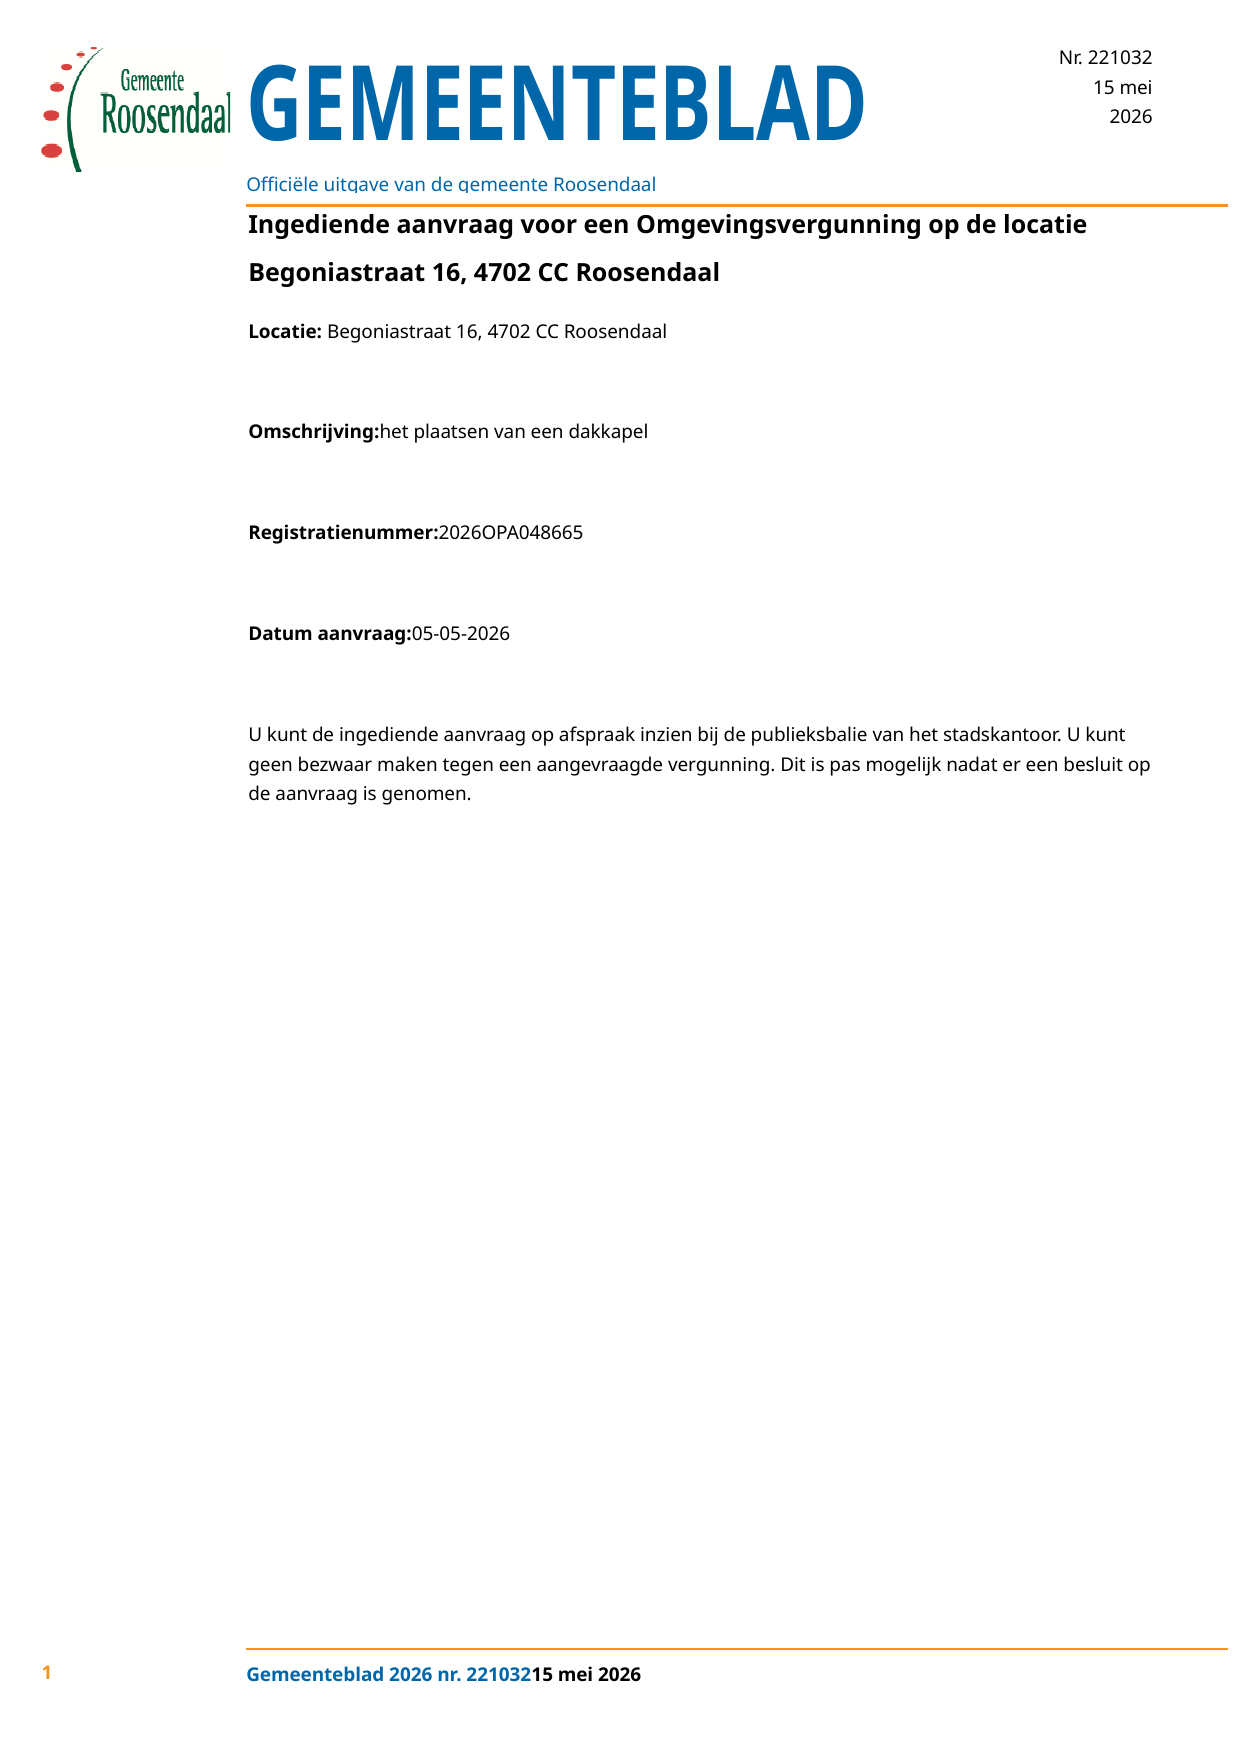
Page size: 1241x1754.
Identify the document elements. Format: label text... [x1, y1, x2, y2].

text Omschrijving:het plaatsen van een dakkapel [248, 419, 1152, 444]
text Registratienummer:2026OPA048665 [248, 519, 1152, 545]
text Locatie: Begoniastraat 16, 4702 CC Roosendaal [248, 318, 1152, 344]
text U kunt de ingediende aanvraag op afspraak inzien bij de publieksbalie van het stadskantoor. U kunt geen bezwaar maken tegen een aangevraagde vergunning. Dit is pas mogelijk nadat er een besluit op de aanvraag is genomen. [248, 721, 1152, 806]
picture [41, 47, 231, 172]
text Ingediende aanvraag voor een Omgevingsvergunning op de locatie Begoniastraat 16, 4702 CC Roosendaal [248, 207, 1152, 288]
text Datum aanvraag:05-05-2026 [248, 620, 1152, 646]
